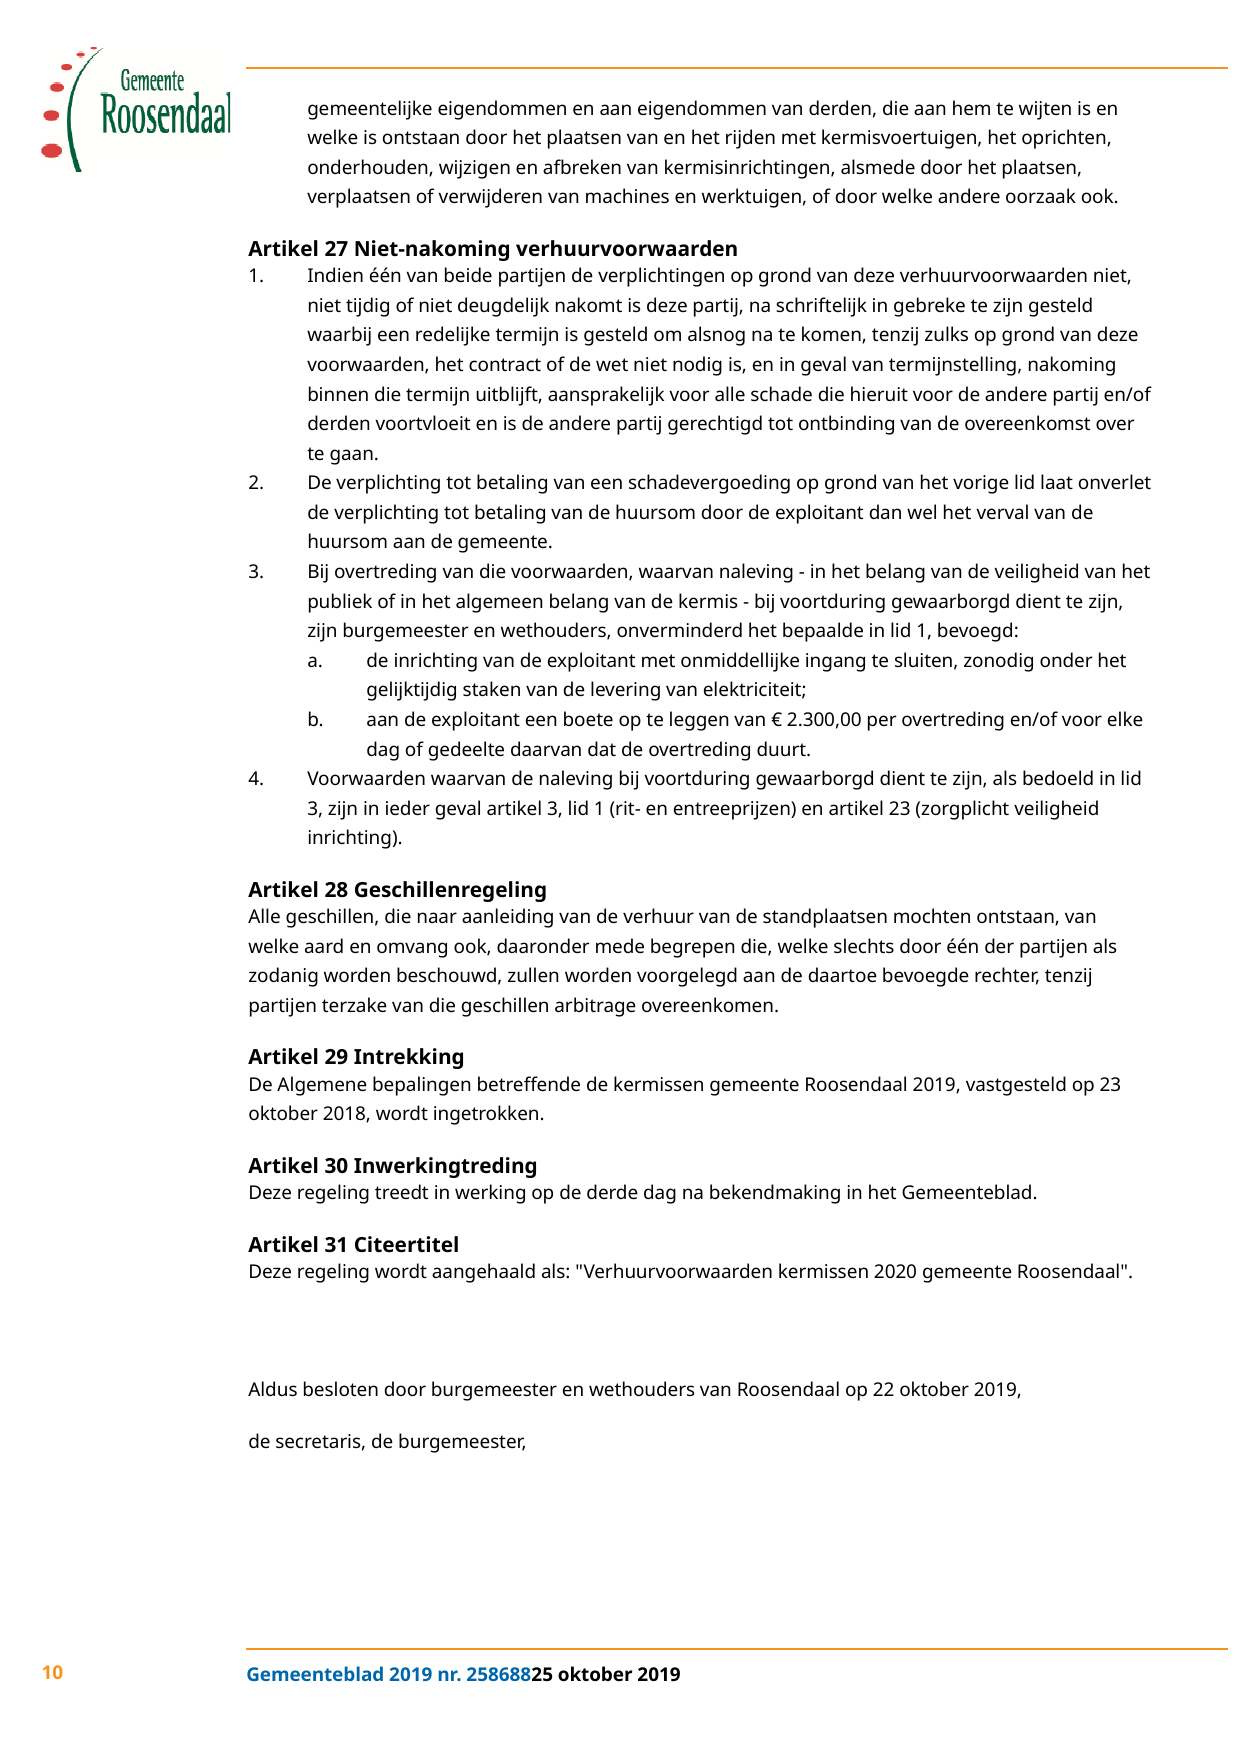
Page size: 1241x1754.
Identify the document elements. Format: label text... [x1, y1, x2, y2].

text Aldus besloten door burgemeester en wethouders van Roosendaal op 22 oktober 2019, [248, 1377, 1152, 1402]
text Deze regeling wordt aangehaald als: "Verhuurvoorwaarden kermissen 2020 gemeente Roosendaal". [248, 1258, 1152, 1284]
text Artikel 29 Intrekking [248, 1042, 1152, 1071]
text Artikel 30 Inwerkingtreding [248, 1151, 1152, 1179]
list Indien één van beide partijen de verplichtingen op grond van deze verhuurvoorwaarden niet, niet tijdig of niet deugdelijk nakomt is deze partij, na schriftelijk in gebreke te zijn gesteld waarbij een redelijke termijn is gesteld om alsnog na te komen, tenzij zulks op grond van deze voorwaarden, het contract of de wet niet nodig is, en in geval van termijnstelling, nakoming binnen die termijn uitblijft, aansprakelijk voor alle schade die hieruit voor de andere partij en/of derden voortvloeit en is de andere partij gerechtigd tot ontbinding van de overeenkomst over te gaan. [248, 262, 1152, 466]
list Voorwaarden waarvan de naleving bij voortduring gewaarborgd dient te zijn, als bedoeld in lid 3, zijn in ieder geval artikel 3, lid 1 (rit- en entreeprijzen) en artikel 23 (zorgplicht veiligheid inrichting). [248, 765, 1152, 850]
list aan de exploitant een boete op te leggen van € 2.300,00 per overtreding en/of voor elke dag of gedeelte daarvan dat de overtreding duurt. [307, 706, 1152, 761]
picture [41, 47, 231, 172]
list de inrichting van de exploitant met onmiddellijke ingang te sluiten, zonodig onder het gelijktijdig staken van de levering van elektriciteit; [307, 647, 1152, 702]
text de secretaris, de burgemeester, [248, 1428, 1152, 1454]
text Artikel 31 Citeertitel [248, 1230, 1152, 1258]
text Artikel 28 Geschillenregeling [248, 875, 1152, 903]
text Alle geschillen, die naar aanleiding van de verhuur van de standplaatsen mochten ontstaan, van welke aard en omvang ook, daaronder mede begrepen die, welke slechts door één der partijen als zodanig worden beschouwd, zullen worden voorgelegd aan de daartoe bevoegde rechter, tenzij partijen terzake van die geschillen arbitrage overeenkomen. [248, 903, 1152, 1018]
text Deze regeling treedt in werking op de derde dag na bekendmaking in het Gemeenteblad. [248, 1179, 1152, 1205]
text De Algemene bepalingen betreffende de kermissen gemeente Roosendaal 2019, vastgesteld op 23 oktober 2018, wordt ingetrokken. [248, 1071, 1152, 1126]
text Artikel 27 Niet-nakoming verhuurvoorwaarden [248, 234, 1152, 262]
list Bij overtreding van die voorwaarden, waarvan naleving - in het belang van de veiligheid van het publiek of in het algemeen belang van de kermis - bij voortduring gewaarborgd dient te zijn, zijn burgemeester en wethouders, onverminderd het bepaalde in lid 1, bevoegd: [248, 558, 1152, 643]
list De verplichting tot betaling van een schadevergoeding op grond van het vorige lid laat onverlet de verplichting tot betaling van de huursom door de exploitant dan wel het verval van de huursom aan de gemeente. [248, 469, 1152, 554]
list gemeentelijke eigendommen en aan eigendommen van derden, die aan hem te wijten is en welke is ontstaan door het plaatsen van en het rijden met kermisvoertuigen, het oprichten, onderhouden, wijzigen en afbreken van kermisinrichtingen, alsmede door het plaatsen, verplaatsen of verwijderen van machines en werktuigen, of door welke andere oorzaak ook. [248, 95, 1152, 209]
